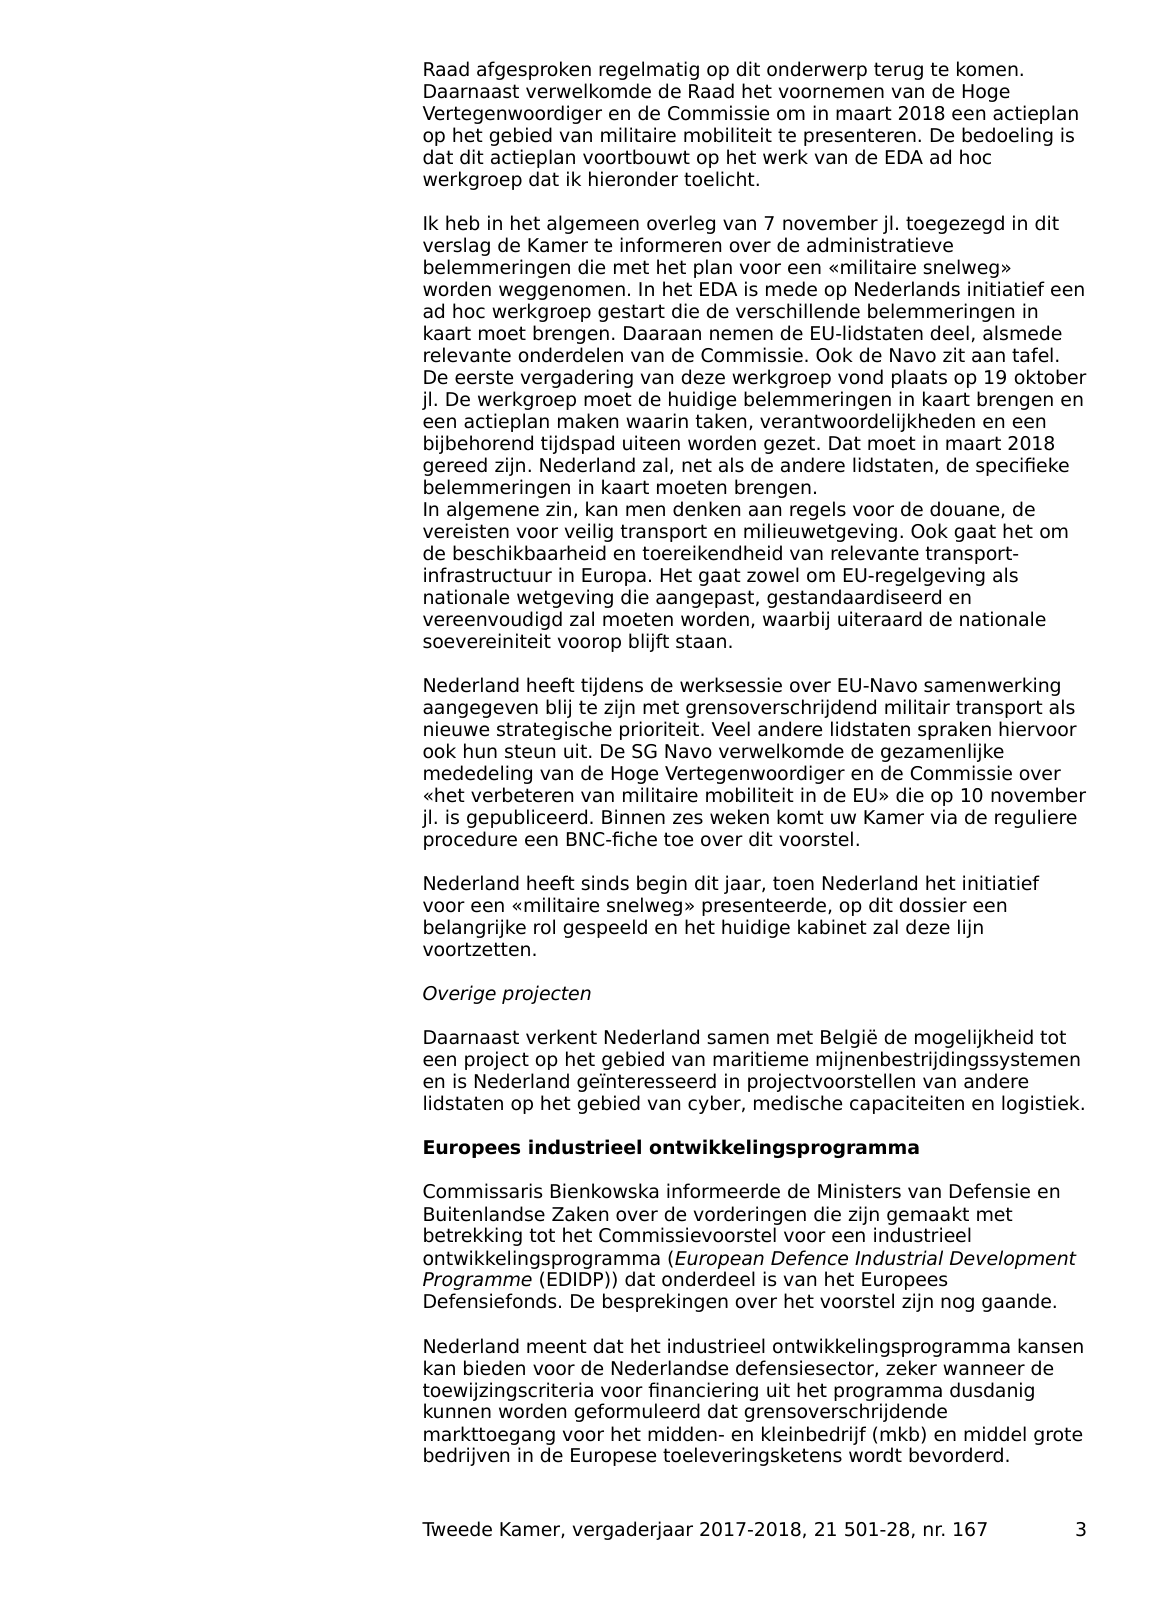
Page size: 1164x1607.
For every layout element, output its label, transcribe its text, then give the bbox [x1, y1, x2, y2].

text Ik heb in het algemeen overleg van 7 november jl. toegezegd in dit verslag de Kamer te informeren over de administratieve belemmeringen die met het plan voor een «militaire snelweg» worden weggenomen. In het EDA is mede op Nederlands initiatief een ad hoc werkgroep gestart die de verschillende belemmeringen in kaart moet brengen. Daaraan nemen de EU-lidstaten deel, alsmede relevante onderdelen van de Commissie. Ook de Navo zit aan tafel. De eerste vergadering van deze werkgroep vond plaats op 19 oktober jl. De werkgroep moet de huidige belemmeringen in kaart brengen en een actieplan maken waarin taken, verantwoordelijkheden en een bijbehorend tijdspad uiteen worden gezet. Dat moet in maart 2018 gereed zijn. Nederland zal, net als de andere lidstaten, de specifieke belemmeringen in kaart moeten brengen. [422, 213, 1087, 499]
text Raad afgesproken regelmatig op dit onderwerp terug te komen. Daarnaast verwelkomde de Raad het voornemen van de Hoge Vertegenwoordiger en de Commissie om in maart 2018 een actieplan op het gebied van militaire mobiliteit te presenteren. De bedoeling is dat dit actieplan voortbouwt op het werk van de EDA ad hoc werkgroep dat ik hieronder toelicht. [422, 59, 1087, 191]
subtitle Overige projecten [422, 983, 1087, 1005]
text Daarnaast verkent Nederland samen met België de mogelijkheid tot een project op het gebied van maritieme mijnenbestrijdingssystemen en is Nederland geïnteresseerd in projectvoorstellen van andere lidstaten op het gebied van cyber, medische capaciteiten en logistiek. [422, 1027, 1087, 1115]
text Commissaris Bienkowska informeerde de Ministers van Defensie en Buitenlandse Zaken over de vorderingen die zijn gemaakt met betrekking tot het Commissievoorstel voor een industrieel ontwikkelingsprogramma (European Defence Industrial Development Programme (EDIDP)) dat onderdeel is van het Europees Defensiefonds. De besprekingen over het voorstel zijn nog gaande. [422, 1181, 1087, 1313]
text In algemene zin, kan men denken aan regels voor de douane, de vereisten voor veilig transport en milieuwetgeving. Ook gaat het om de beschikbaarheid en toereikendheid van relevante transport-infrastructuur in Europa. Het gaat zowel om EU-regelgeving als nationale wetgeving die aangepast, gestandaardiseerd en vereenvoudigd zal moeten worden, waarbij uiteraard de nationale soevereiniteit voorop blijft staan. [422, 499, 1087, 653]
text Nederland heeft tijdens de werksessie over EU-Navo samenwerking aangegeven blij te zijn met grensoverschrijdend militair transport als nieuwe strategische prioriteit. Veel andere lidstaten spraken hiervoor ook hun steun uit. De SG Navo verwelkomde de gezamenlijke mededeling van de Hoge Vertegenwoordiger en de Commissie over «het verbeteren van militaire mobiliteit in de EU» die op 10 november jl. is gepubliceerd. Binnen zes weken komt uw Kamer via de reguliere procedure een BNC-fiche toe over dit voorstel. [422, 675, 1087, 851]
text Nederland meent dat het industrieel ontwikkelingsprogramma kansen kan bieden voor de Nederlandse defensiesector, zeker wanneer de toewijzingscriteria voor financiering uit het programma dusdanig kunnen worden geformuleerd dat grensoverschrijdende markttoegang voor het midden- en kleinbedrijf (mkb) en middel grote bedrijven in de Europese toeleveringsketens wordt bevorderd. [422, 1336, 1087, 1467]
subtitle Europees industrieel ontwikkelingsprogramma [422, 1137, 1087, 1159]
text Nederland heeft sinds begin dit jaar, toen Nederland het initiatief voor een «militaire snelweg» presenteerde, op dit dossier een belangrijke rol gespeeld en het huidige kabinet zal deze lijn voortzetten. [422, 873, 1087, 961]
